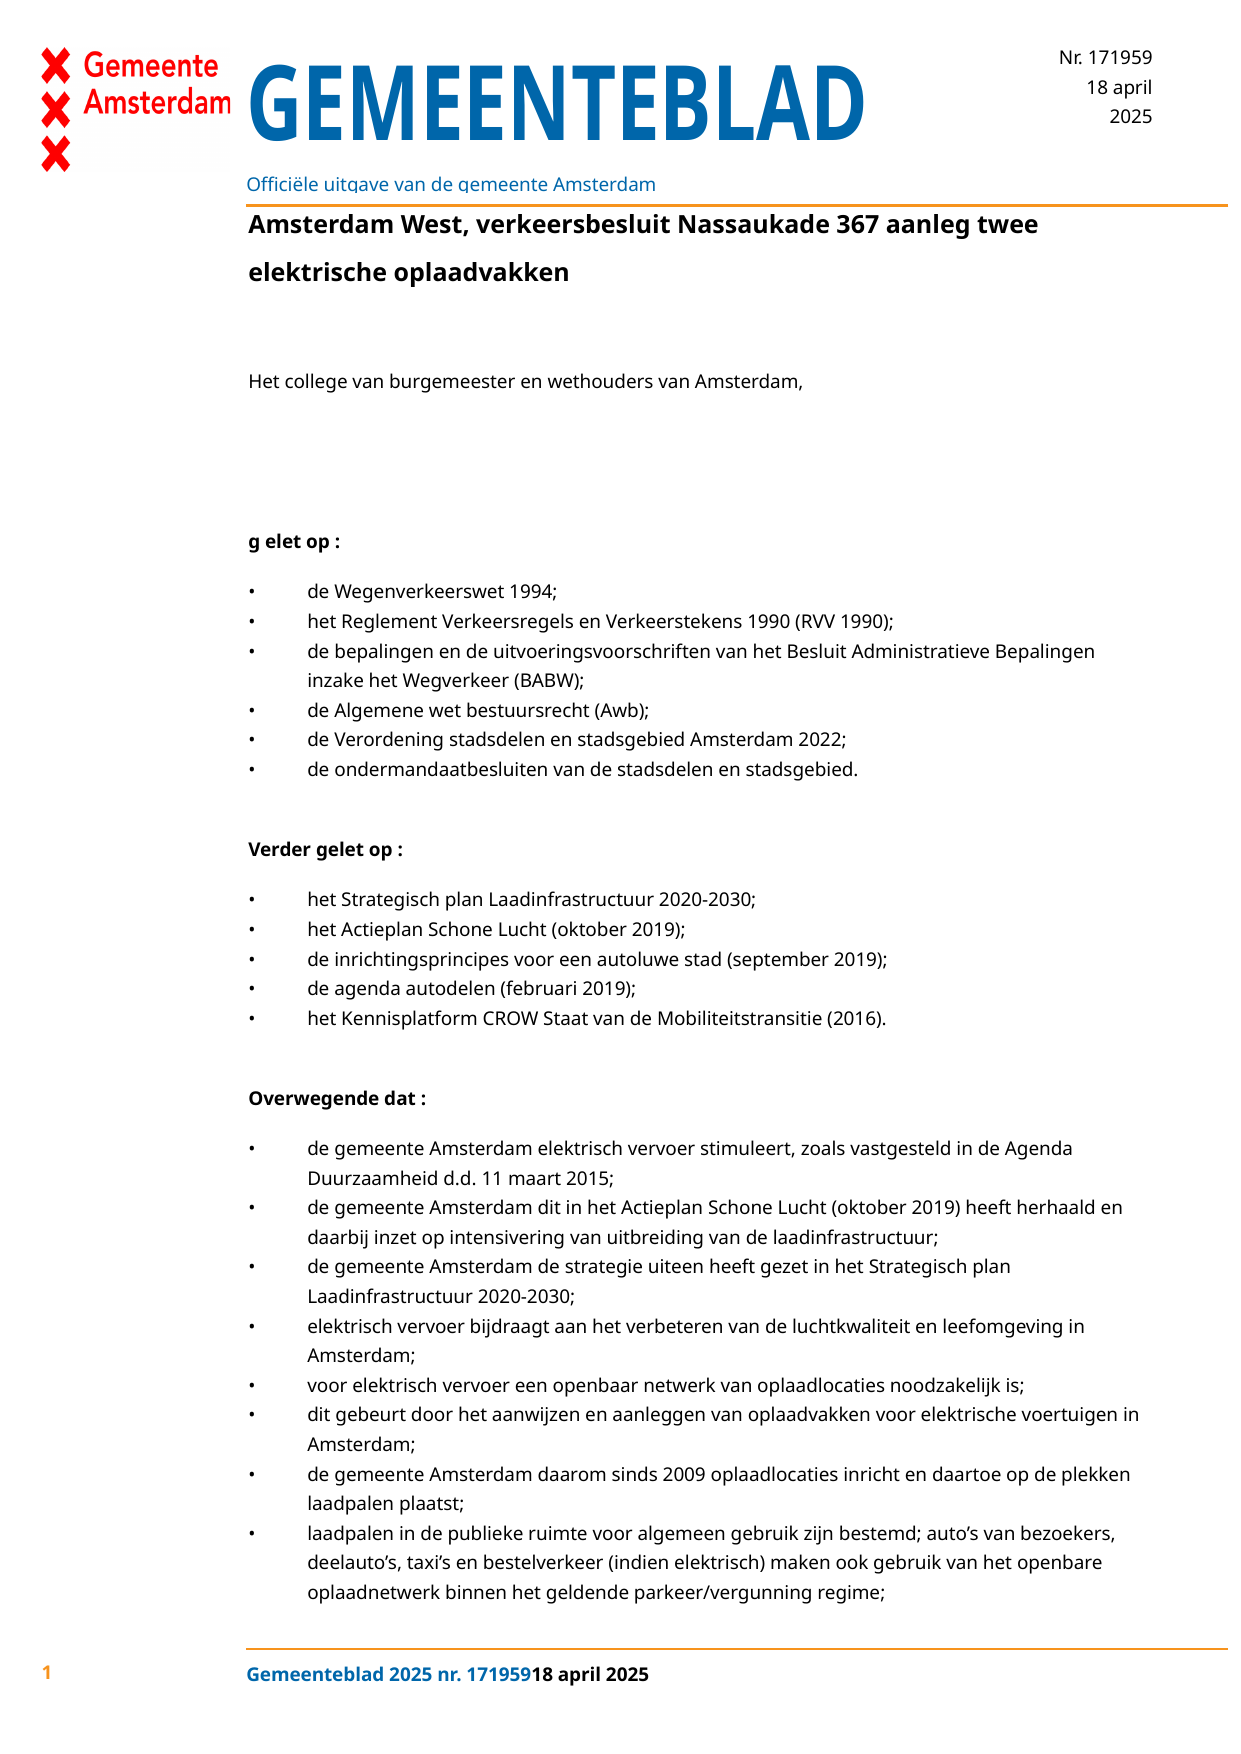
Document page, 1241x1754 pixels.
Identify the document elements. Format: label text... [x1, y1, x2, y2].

list het Reglement Verkeersregels en Verkeerstekens 1990 (RVV 1990); [248, 608, 1152, 634]
list de Verordening stadsdelen en stadsgebied Amsterdam 2022; [248, 727, 1152, 752]
list dit gebeurt door het aanwijzen en aanleggen van oplaadvakken voor elektrische voertuigen in Amsterdam; [248, 1402, 1152, 1457]
text Amsterdam West, verkeersbesluit Nassaukade 367 aanleg twee elektrische oplaadvakken [248, 207, 1152, 288]
list de gemeente Amsterdam daarom sinds 2009 oplaadlocaties inricht en daartoe op de plekken laadpalen plaatst; [248, 1461, 1152, 1516]
list de ondermandaatbesluiten van de stadsdelen en stadsgebied. [248, 756, 1152, 782]
list de agenda autodelen (februari 2019); [248, 975, 1152, 1001]
picture [41, 47, 231, 172]
list het Kennisplatform CROW Staat van de Mobiliteitstransitie (2016). [248, 1005, 1152, 1031]
list de gemeente Amsterdam de strategie uiteen heeft gezet in het Strategisch plan Laadinfrastructuur 2020-2030; [248, 1254, 1152, 1309]
list de bepalingen en de uitvoeringsvoorschriften van het Besluit Administratieve Bepalingen inzake het Wegverkeer (BABW); [248, 638, 1152, 693]
list laadpalen in de publieke ruimte voor algemeen gebruik zijn bestemd; auto’s van bezoekers, deelauto’s, taxi’s en bestelverkeer (indien elektrisch) maken ook gebruik van het openbare oplaadnetwerk binnen het geldende parkeer/vergunning regime; [248, 1520, 1152, 1605]
text Overwegende dat : [248, 1085, 1152, 1111]
list elektrisch vervoer bijdraagt aan het verbeteren van de luchtkwaliteit en leefomgeving in Amsterdam; [248, 1313, 1152, 1368]
list de Wegenverkeerswet 1994; [248, 579, 1152, 604]
text g elet op : [248, 528, 1152, 554]
list de gemeente Amsterdam dit in het Actieplan Schone Lucht (oktober 2019) heeft herhaald en daarbij inzet op intensivering van uitbreiding van de laadinfrastructuur; [248, 1194, 1152, 1250]
text Verder gelet op : [248, 836, 1152, 862]
list het Strategisch plan Laadinfrastructuur 2020-2030; [248, 887, 1152, 912]
list de gemeente Amsterdam elektrisch vervoer stimuleert, zoals vastgesteld in de Agenda Duurzaamheid d.d. 11 maart 2015; [248, 1135, 1152, 1191]
list voor elektrisch vervoer een openbaar netwerk van oplaadlocaties noodzakelijk is; [248, 1372, 1152, 1398]
list het Actieplan Schone Lucht (oktober 2019); [248, 916, 1152, 942]
list de inrichtingsprincipes voor een autoluwe stad (september 2019); [248, 946, 1152, 971]
text Het college van burgemeester en wethouders van Amsterdam, [248, 368, 1152, 394]
list de Algemene wet bestuursrecht (Awb); [248, 697, 1152, 723]
